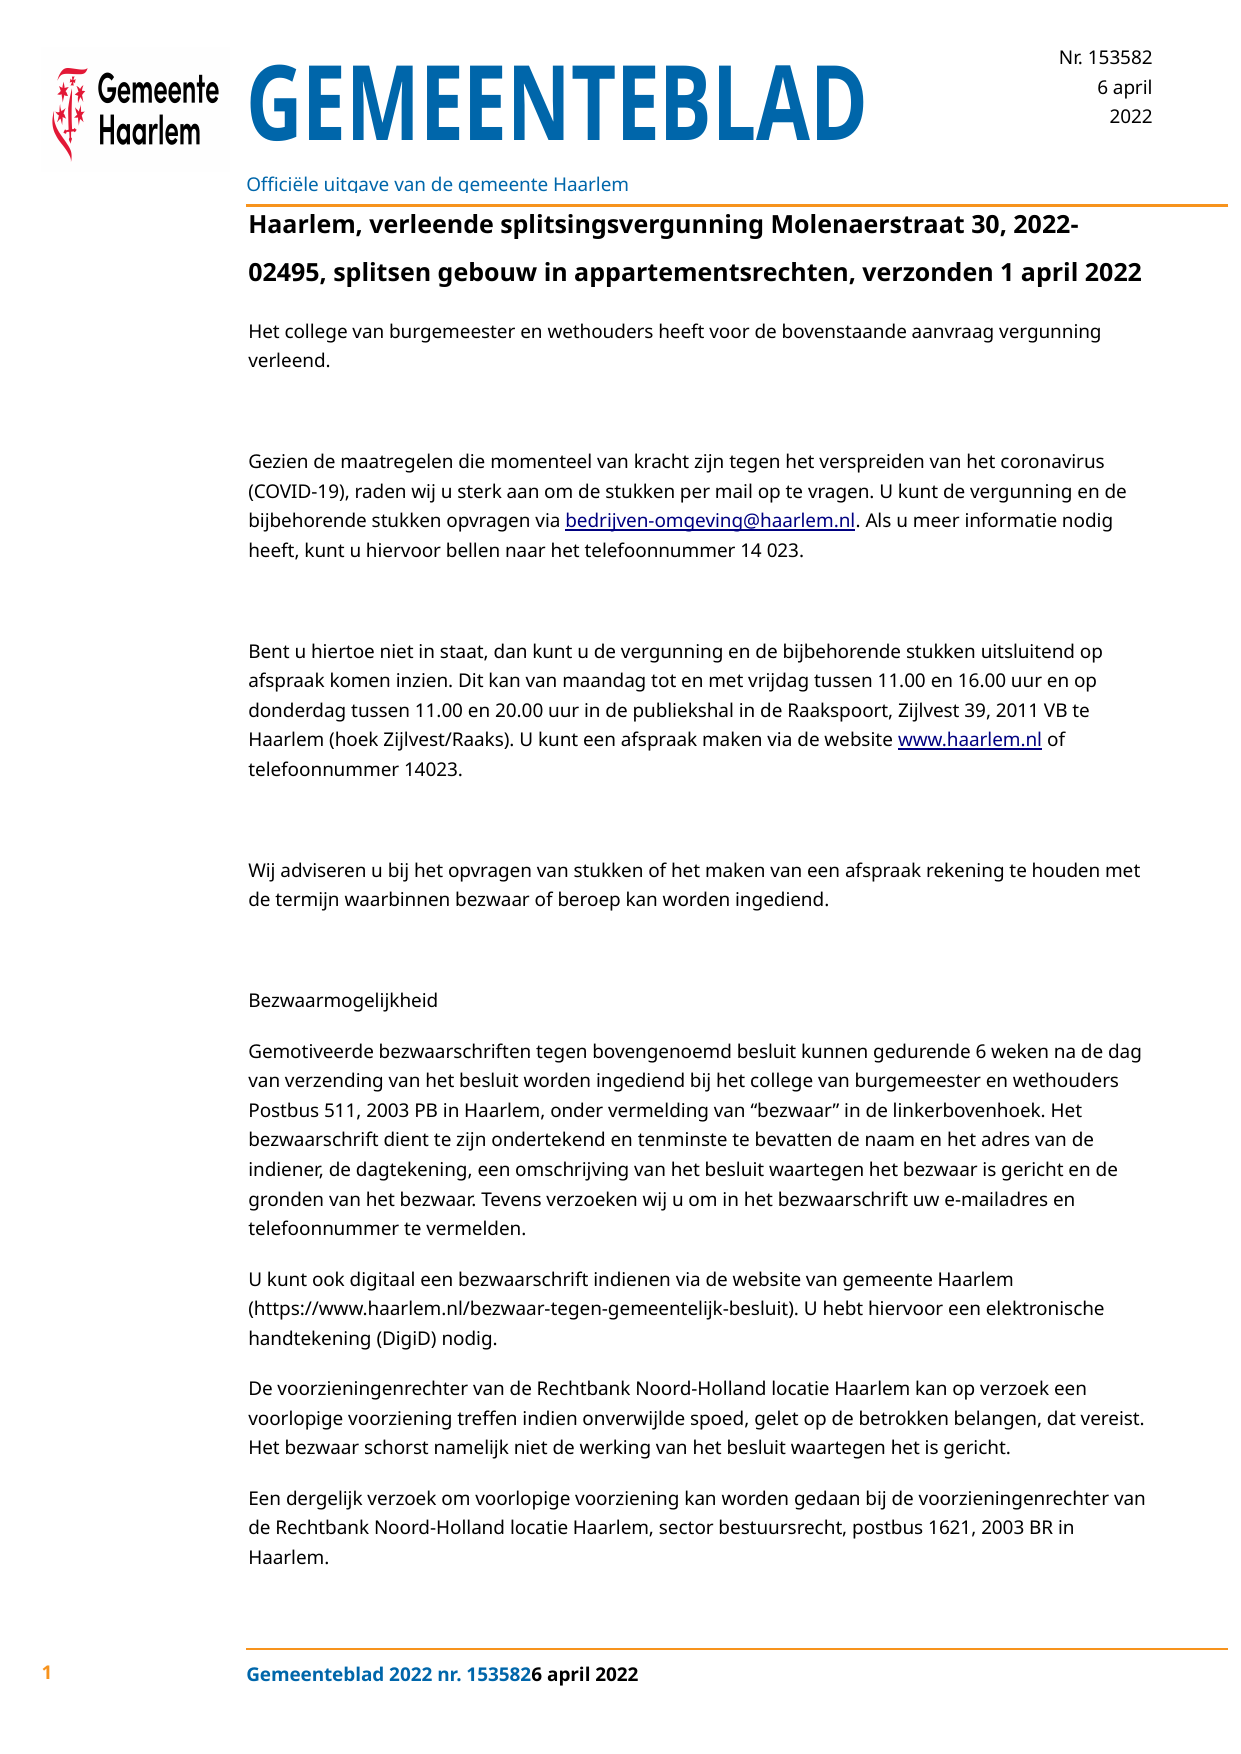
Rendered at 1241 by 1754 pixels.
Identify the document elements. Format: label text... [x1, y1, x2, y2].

text U kunt ook digitaal een bezwaarschrift indienen via de website van gemeente Haarlem (https://www.haarlem.nl/bezwaar-tegen-gemeentelijk-besluit). U hebt hiervoor een elektronische handtekening (DigiD) nodig. [248, 1266, 1152, 1351]
picture [41, 47, 231, 172]
text Gemotiveerde bezwaarschriften tegen bovengenoemd besluit kunnen gedurende 6 weken na de dag van verzending van het besluit worden ingediend bij het college van burgemeester en wethouders Postbus 511, 2003 PB in Haarlem, onder vermelding van “bezwaar” in de linkerbovenhoek. Het bezwaarschrift dient te zijn ondertekend en tenminste te bevatten de naam en het adres van de indiener, de dagtekening, een omschrijving van het besluit waartegen het bezwaar is gericht en de gronden van het bezwaar. Tevens verzoeken wij u om in het bezwaarschrift uw e-mailadres en telefoonnummer te vermelden. [248, 1038, 1152, 1241]
text Gezien de maatregelen die momenteel van kracht zijn tegen het verspreiden van het coronavirus (COVID-19), raden wij u sterk aan om de stukken per mail op te vragen. U kunt de vergunning en de bijbehorende stukken opvragen via bedrijven-omgeving@haarlem.nl. Als u meer informatie nodig heeft, kunt u hiervoor bellen naar het telefoonnummer 14 023. [248, 448, 1152, 563]
text Het college van burgemeester en wethouders heeft voor de bovenstaande aanvraag vergunning verleend. [248, 318, 1152, 373]
text De voorzieningenrechter van de Rechtbank Noord-Holland locatie Haarlem kan op verzoek een voorlopige voorziening treffen indien onverwijlde spoed, gelet op de betrokken belangen, dat vereist. Het bezwaar schorst namelijk niet de werking van het besluit waartegen het is gericht. [248, 1375, 1152, 1460]
text Haarlem, verleende splitsingsvergunning Molenaerstraat 30, 2022-02495, splitsen gebouw in appartementsrechten, verzonden 1 april 2022 [248, 207, 1152, 288]
text Bezwaarmogelijkheid [248, 987, 1152, 1013]
text Wij adviseren u bij het opvragen van stukken of het maken van een afspraak rekening te houden met de termijn waarbinnen bezwaar of beroep kan worden ingediend. [248, 857, 1152, 912]
text Bent u hiertoe niet in staat, dan kunt u de vergunning en de bijbehorende stukken uitsluitend op afspraak komen inzien. Dit kan van maandag tot en met vrijdag tussen 11.00 en 16.00 uur en op donderdag tussen 11.00 en 20.00 uur in de publiekshal in de Raakspoort, Zijlvest 39, 2011 VB te Haarlem (hoek Zijlvest/Raaks). U kunt een afspraak maken via de website www.haarlem.nl of telefoonnummer 14023. [248, 638, 1152, 782]
text Een dergelijk verzoek om voorlopige voorziening kan worden gedaan bij de voorzieningenrechter van de Rechtbank Noord-Holland locatie Haarlem, sector bestuursrecht, postbus 1621, 2003 BR in Haarlem. [248, 1485, 1152, 1570]
